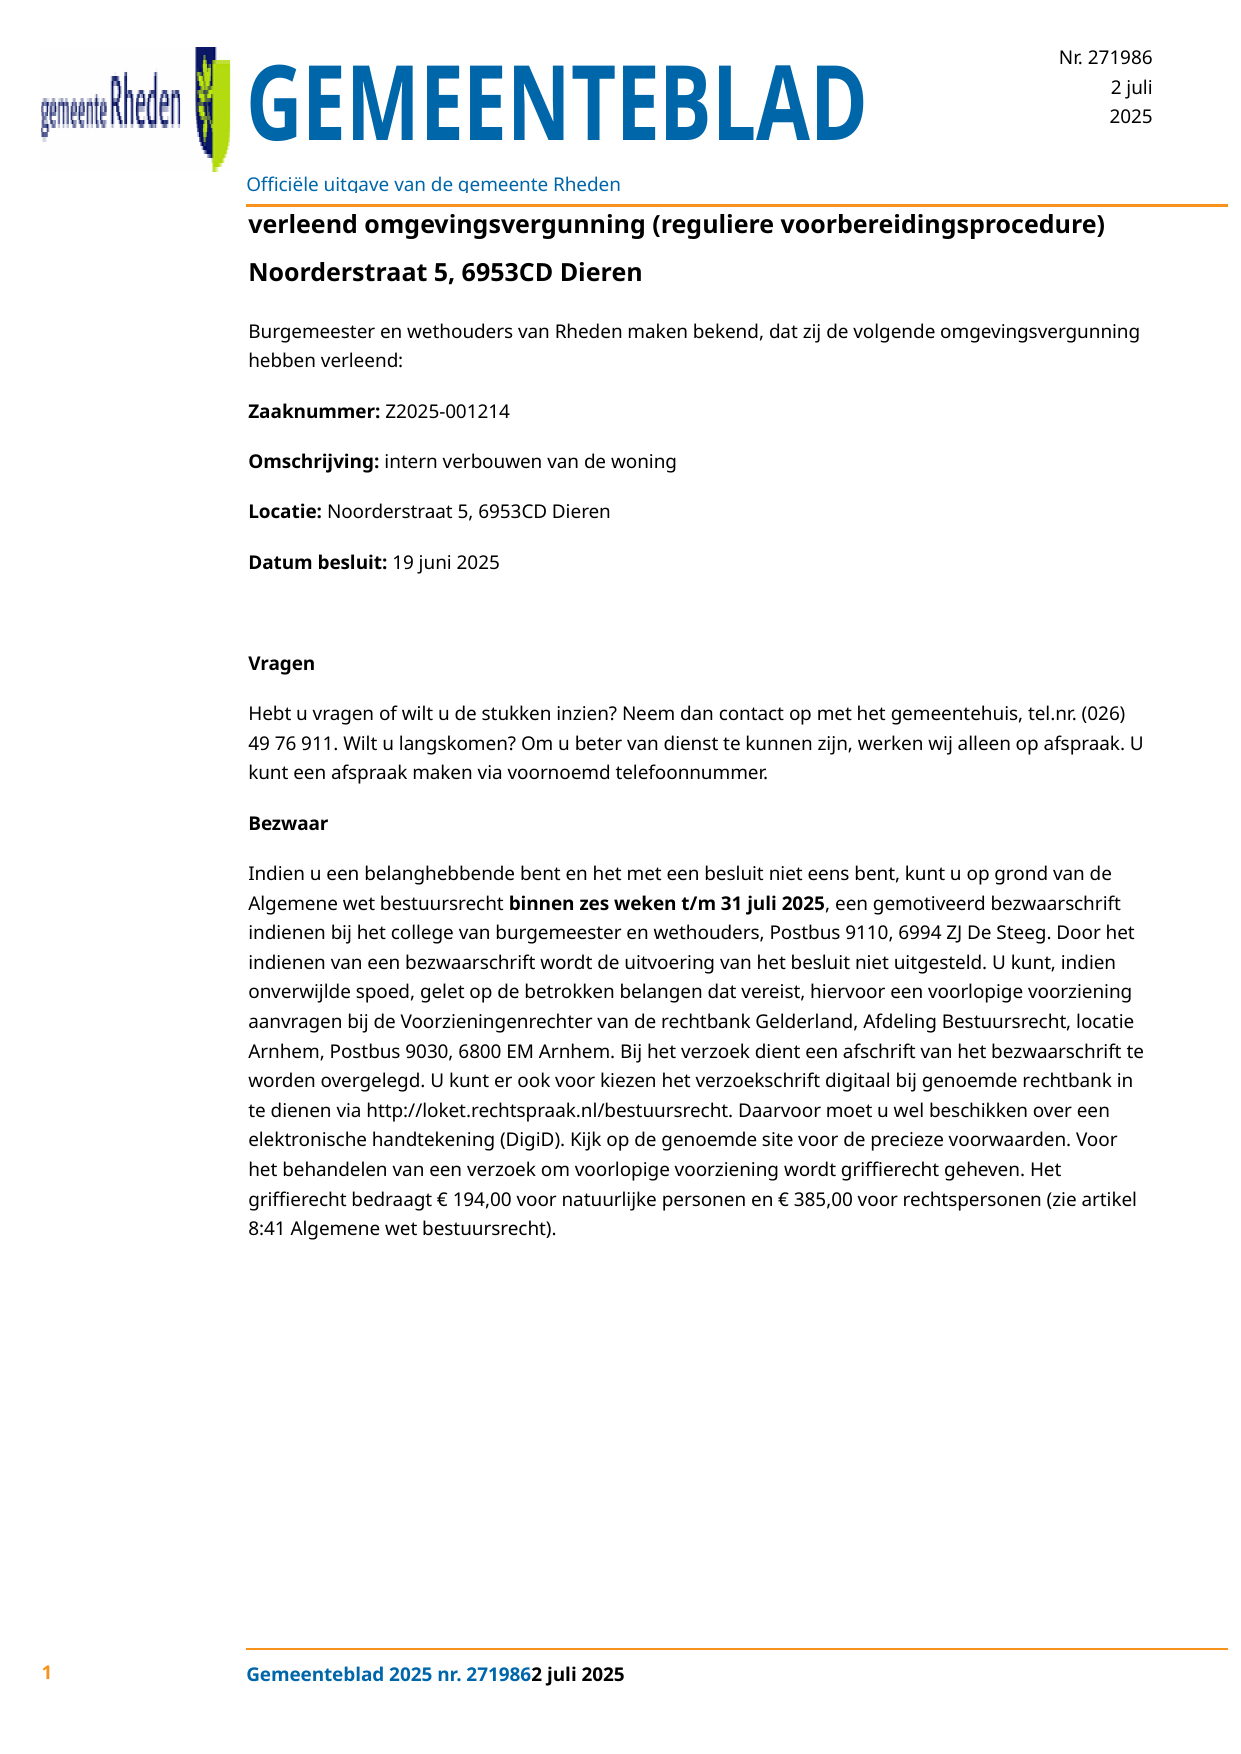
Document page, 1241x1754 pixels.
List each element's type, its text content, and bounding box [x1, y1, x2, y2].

text Locatie: Noorderstraat 5, 6953CD Dieren [248, 499, 1152, 524]
text verleend omgevingsvergunning (reguliere voorbereidingsprocedure) Noorderstraat 5, 6953CD Dieren [248, 207, 1152, 288]
text Bezwaar [248, 810, 1152, 836]
text Zaaknummer: Z2025-001214 [248, 398, 1152, 424]
picture [41, 47, 231, 172]
text Vragen [248, 650, 1152, 676]
text Hebt u vragen of wilt u de stukken inzien? Neem dan contact op met het gemeentehuis, tel.nr. (026) 49 76 911. Wilt u langskomen? Om u beter van dienst te kunnen zijn, werken wij alleen op afspraak. U kunt een afspraak maken via voornoemd telefoonnummer. [248, 700, 1152, 785]
text Indien u een belanghebbende bent en het met een besluit niet eens bent, kunt u op grond van de Algemene wet bestuursrecht binnen zes weken t/m 31 juli 2025, een gemotiveerd bezwaarschrift indienen bij het college van burgemeester en wethouders, Postbus 9110, 6994 ZJ De Steeg. Door het indienen van een bezwaarschrift wordt de uitvoering van het besluit niet uitgesteld. U kunt, indien onverwijlde spoed, gelet op de betrokken belangen dat vereist, hiervoor een voorlopige voorziening aanvragen bij de Voorzieningenrechter van de rechtbank Gelderland, Afdeling Bestuursrecht, locatie Arnhem, Postbus 9030, 6800 EM Arnhem. Bij het verzoek dient een afschrift van het bezwaarschrift te worden overgelegd. U kunt er ook voor kiezen het verzoekschrift digitaal bij genoemde rechtbank in te dienen via http://loket.rechtspraak.nl/bestuursrecht. Daarvoor moet u wel beschikken over een elektronische handtekening (DigiD). Kijk op de genoemde site voor de precieze voorwaarden. Voor het behandelen van een verzoek om voorlopige voorziening wordt griffierecht geheven. Het griffierecht bedraagt € 194,00 voor natuurlijke personen en € 385,00 voor rechtspersonen (zie artikel 8:41 Algemene wet bestuursrecht). [248, 860, 1152, 1241]
text Burgemeester en wethouders van Rheden maken bekend, dat zij de volgende omgevingsvergunning hebben verleend: [248, 318, 1152, 373]
text Datum besluit: 19 juni 2025 [248, 549, 1152, 575]
text Omschrijving: intern verbouwen van de woning [248, 448, 1152, 474]
